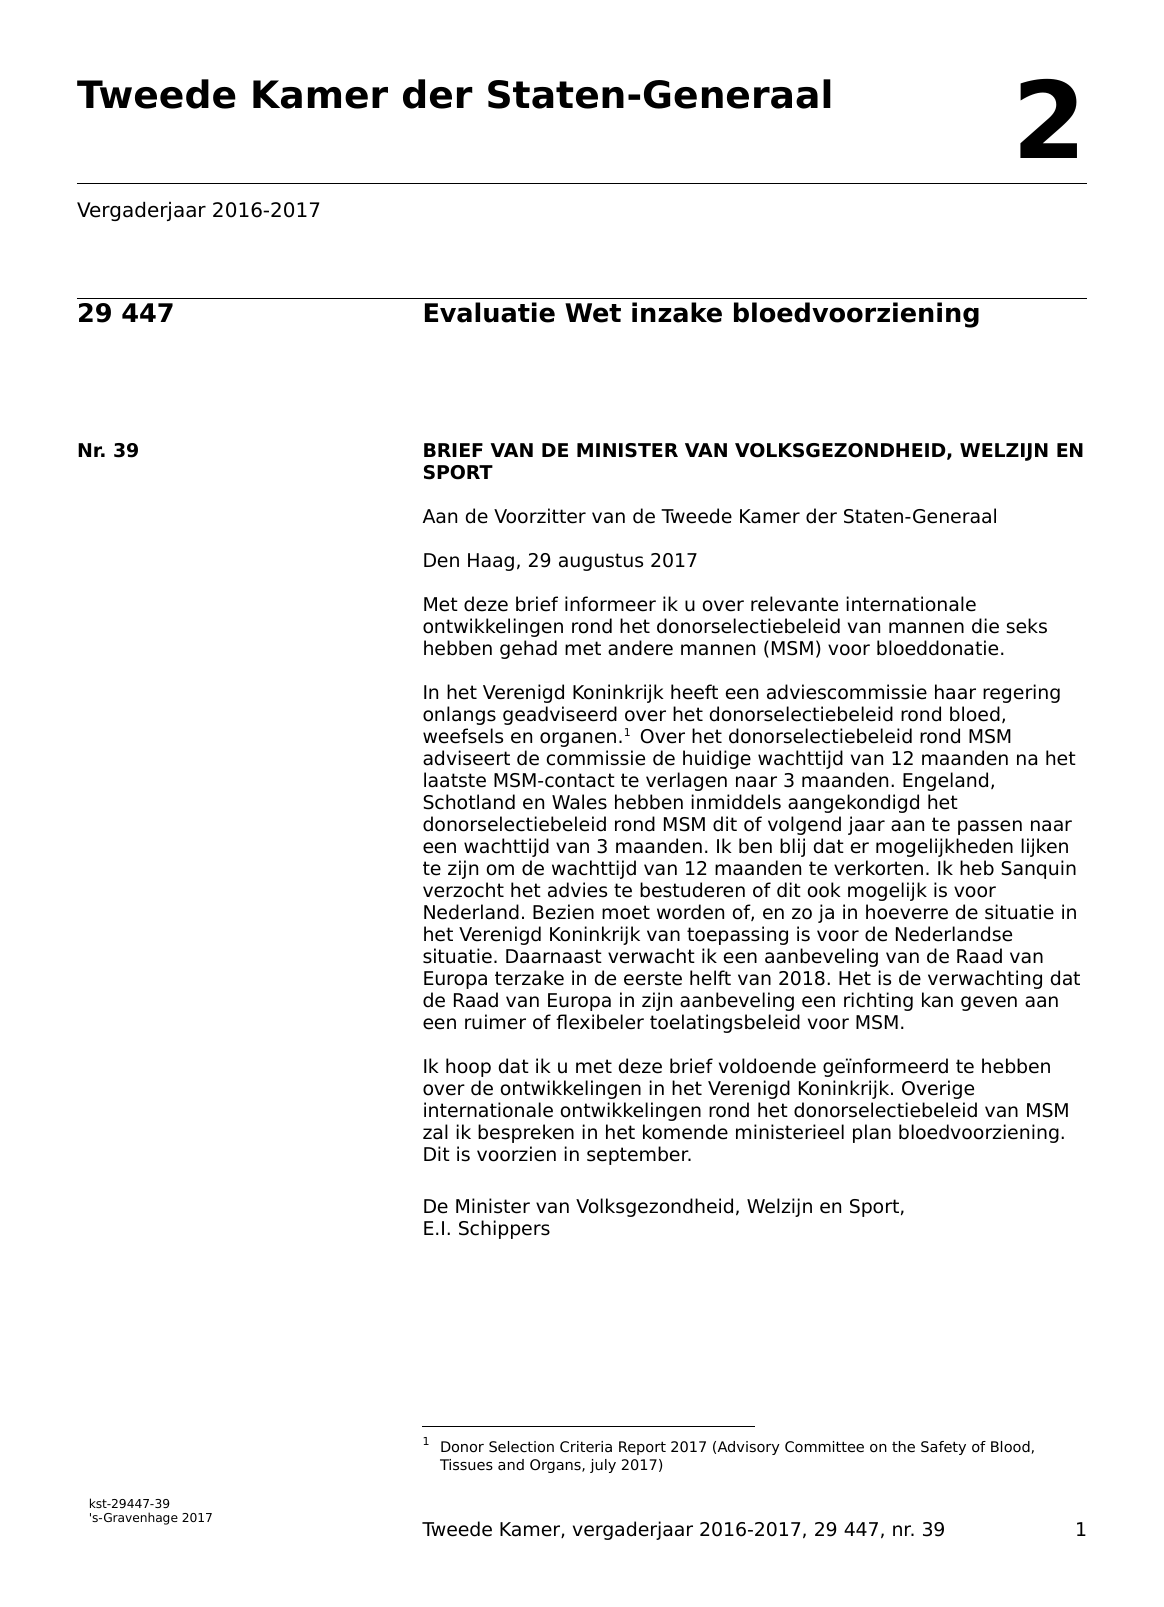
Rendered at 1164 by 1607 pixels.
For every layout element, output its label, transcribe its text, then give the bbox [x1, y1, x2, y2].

subtitle 29 447 Evaluatie Wet inzake bloedvoorziening [77, 299, 1087, 329]
text Aan de Voorzitter van de Tweede Kamer der Staten-Generaal [422, 506, 1087, 528]
text 's-Gravenhage 2017 [88, 1511, 323, 1525]
text Den Haag, 29 augustus 2017 [422, 550, 1087, 572]
text In het Verenigd Koninkrijk heeft een adviescommissie haar regering onlangs geadviseerd over het donorselectiebeleid rond bloed, weefsels en organen. Over het donorselectiebeleid rond MSM adviseert de commissie de huidige wachttijd van 12 maanden na het laatste MSM-contact te verlagen naar 3 maanden. Engeland, Schotland en Wales hebben inmiddels aangekondigd het donorselectiebeleid rond MSM dit of volgend jaar aan te passen naar een wachttijd van 3 maanden. Ik ben blij dat er mogelijkheden lijken te zijn om de wachttijd van 12 maanden te verkorten. Ik heb Sanquin verzocht het advies te bestuderen of dit ook mogelijk is voor Nederland. Bezien moet worden of, en zo ja in hoeverre de situatie in het Verenigd Koninkrijk van toepassing is voor de Nederlandse situatie. Daarnaast verwacht ik een aanbeveling van de Raad van Europa terzake in de eerste helft van 2018. Het is de verwachting dat de Raad van Europa in zijn aanbeveling een richting kan geven aan een ruimer of flexibeler toelatingsbeleid voor MSM. [422, 682, 1087, 1034]
text Ik hoop dat ik u met deze brief voldoende geïnformeerd te hebben over de ontwikkelingen in het Verenigd Koninkrijk. Overige internationale ontwikkelingen rond het donorselectiebeleid van MSM zal ik bespreken in het komende ministerieel plan bloedvoorziening. Dit is voorzien in september. [422, 1056, 1087, 1166]
text Met deze brief informeer ik u over relevante internationale ontwikkelingen rond het donorselectiebeleid van mannen die seks hebben gehad met andere mannen (MSM) voor bloeddonatie. [422, 594, 1087, 660]
table_cell Vergaderjaar 2016-2017 [77, 184, 1087, 298]
table_header Tweede Kamer der Staten-Generaal [77, 59, 886, 183]
text De Minister van Volksgezondheid, Welzijn en Sport, E.I. Schippers [422, 1196, 1087, 1240]
subtitle Nr. 39 BRIEF VAN DE MINISTER VAN VOLKSGEZONDHEID, WELZIJN EN SPORT [77, 440, 1087, 484]
table_header 2 [886, 59, 1087, 183]
text kst-29447-39 [88, 1497, 323, 1511]
text Donor Selection Criteria Report 2017 (Advisory Committee on the Safety of Blood, Tissues and Organs, july 2017) [422, 1435, 1087, 1474]
